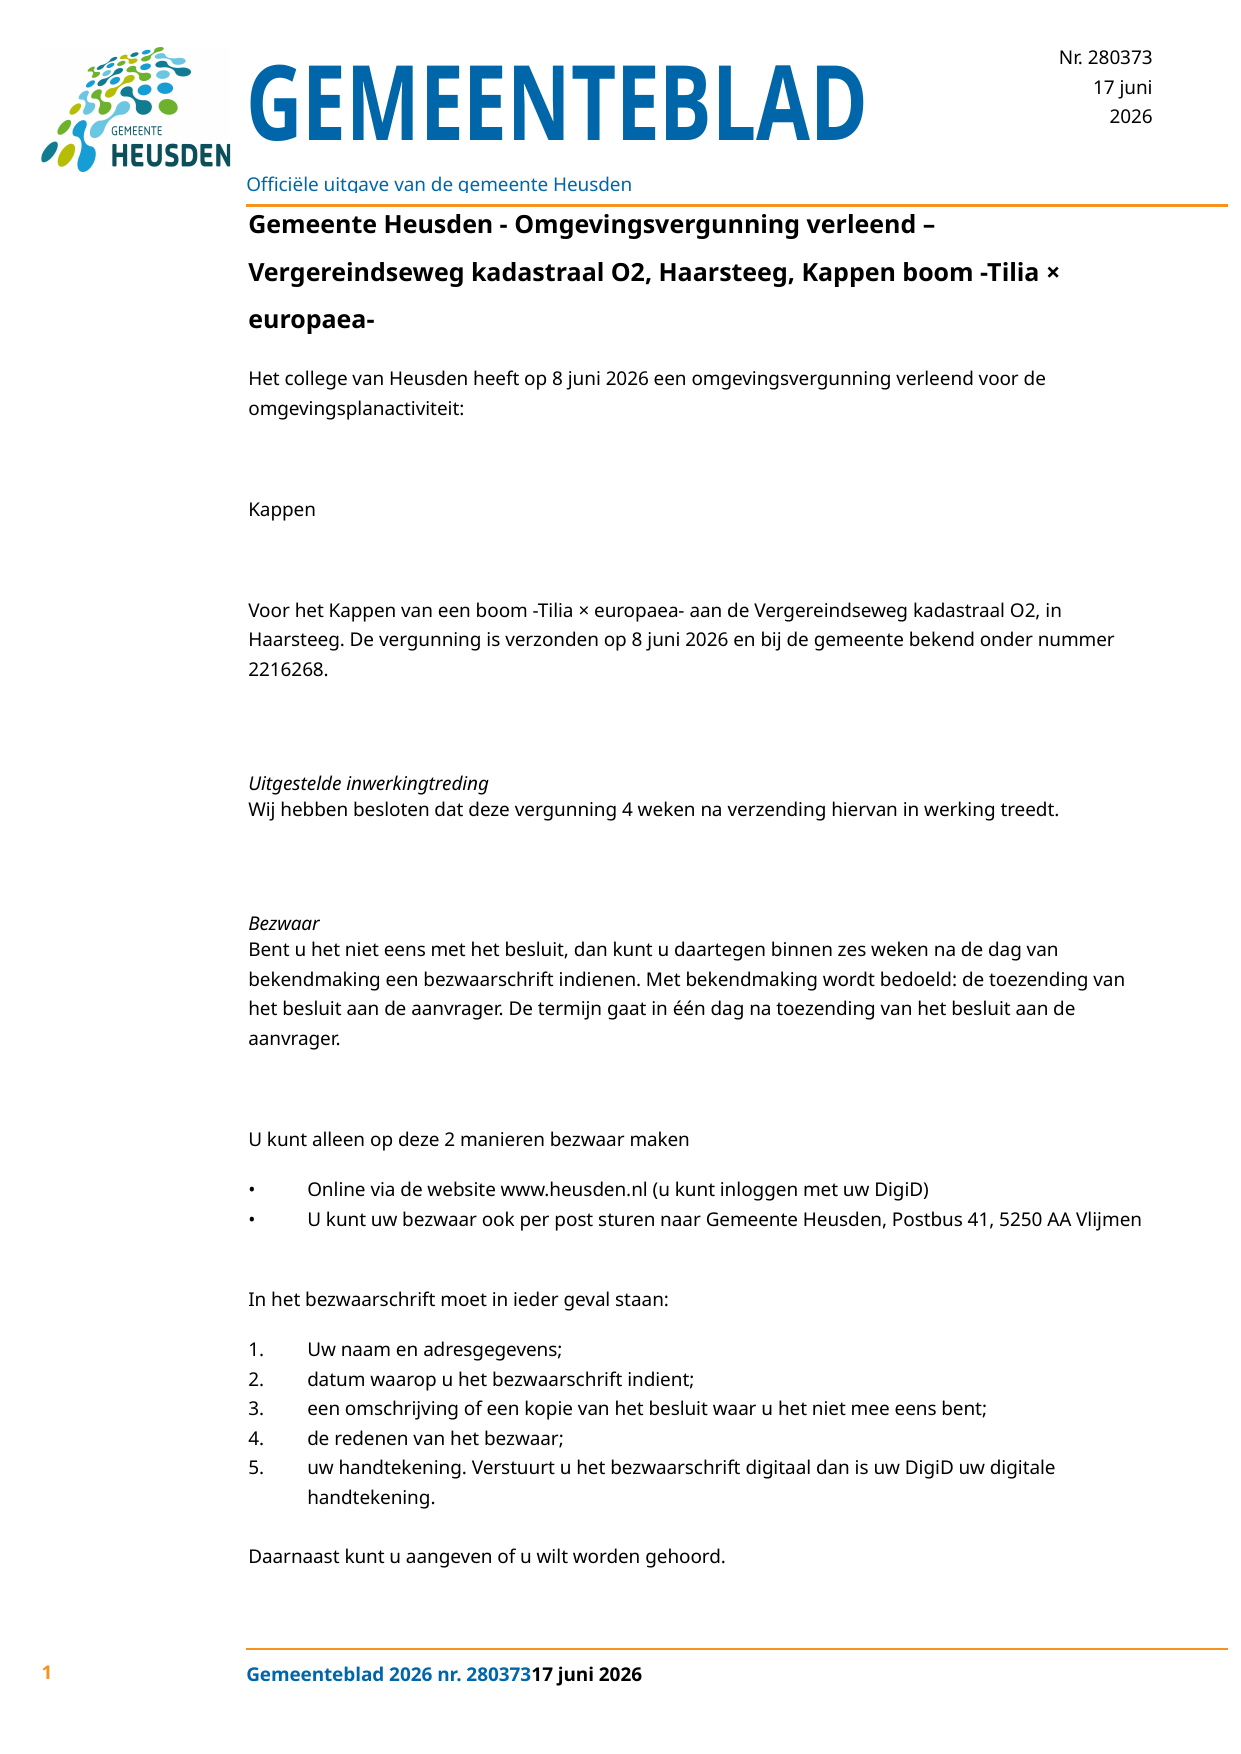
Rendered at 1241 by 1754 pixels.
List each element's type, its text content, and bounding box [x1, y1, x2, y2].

text Bent u het niet eens met het besluit, dan kunt u daartegen binnen zes weken na de dag van bekendmaking een bezwaarschrift indienen. Met bekendmaking wordt bedoeld: de toezending van het besluit aan de aanvrager. De termijn gaat in één dag na toezending van het besluit aan de aanvrager. [248, 936, 1152, 1051]
list Online via de website www.heusden.nl (u kunt inloggen met uw DigiD) [248, 1176, 1152, 1202]
text Wij hebben besloten dat deze vergunning 4 weken na verzending hiervan in werking treedt. [248, 796, 1152, 822]
list een omschrijving of een kopie van het besluit waar u het niet mee eens bent; [248, 1395, 1152, 1421]
picture [41, 47, 231, 172]
list de redenen van het bezwaar; [248, 1425, 1152, 1451]
text U kunt alleen op deze 2 manieren bezwaar maken [248, 1126, 1152, 1151]
list Uw naam en adresgegevens; [248, 1336, 1152, 1362]
list datum waarop u het bezwaarschrift indient; [248, 1366, 1152, 1391]
list uw handtekening. Verstuurt u het bezwaarschrift digitaal dan is uw DigiD uw digitale handtekening. [248, 1454, 1152, 1510]
list U kunt uw bezwaar ook per post sturen naar Gemeente Heusden, Postbus 41, 5250 AA Vlijmen [248, 1206, 1152, 1231]
text Gemeente Heusden - Omgevingsvergunning verleend – Vergereindseweg kadastraal O2, Haarsteeg, Kappen boom -Tilia × europaea- [248, 207, 1152, 336]
text In het bezwaarschrift moet in ieder geval staan: [248, 1286, 1152, 1311]
text Het college van Heusden heeft op 8 juni 2026 een omgevingsvergunning verleend voor de omgevingsplanactiviteit: [248, 366, 1152, 421]
text Bezwaar [248, 910, 1152, 936]
text Uitgestelde inwerkingtreding [248, 770, 1152, 796]
text Kappen [248, 496, 1152, 522]
text Voor het Kappen van een boom -Tilia × europaea- aan de Vergereindseweg kadastraal O2, in Haarsteeg. De vergunning is verzonden op 8 juni 2026 en bij de gemeente bekend onder nummer 2216268. [248, 597, 1152, 682]
text Daarnaast kunt u aangeven of u wilt worden gehoord. [248, 1543, 1152, 1569]
